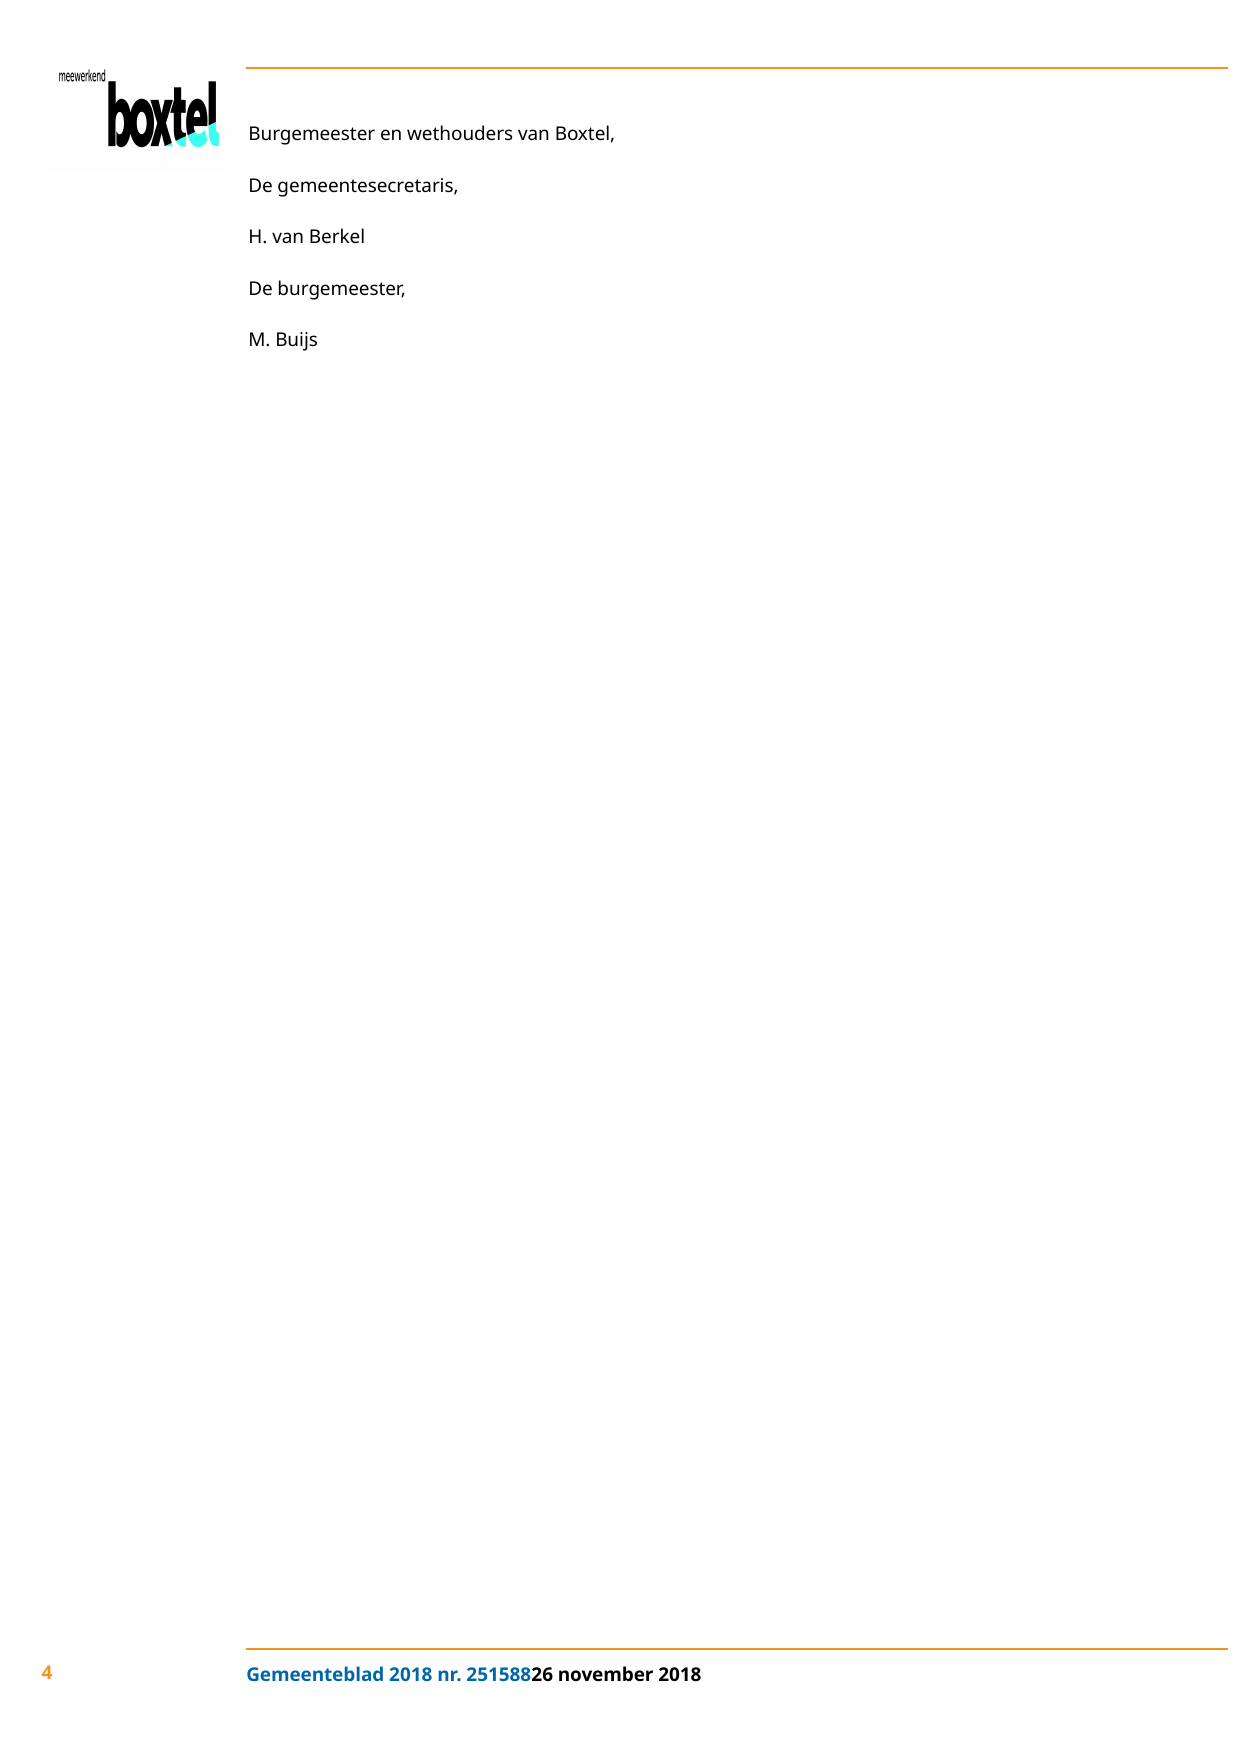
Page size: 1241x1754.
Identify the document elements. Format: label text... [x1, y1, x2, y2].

text De burgemeester, [248, 275, 1152, 301]
text M. Buijs [248, 326, 1152, 352]
text De gemeentesecretaris, [248, 172, 1152, 198]
text Burgemeester en wethouders van Boxtel, [248, 121, 1152, 146]
picture [41, 47, 231, 172]
text H. van Berkel [248, 223, 1152, 249]
